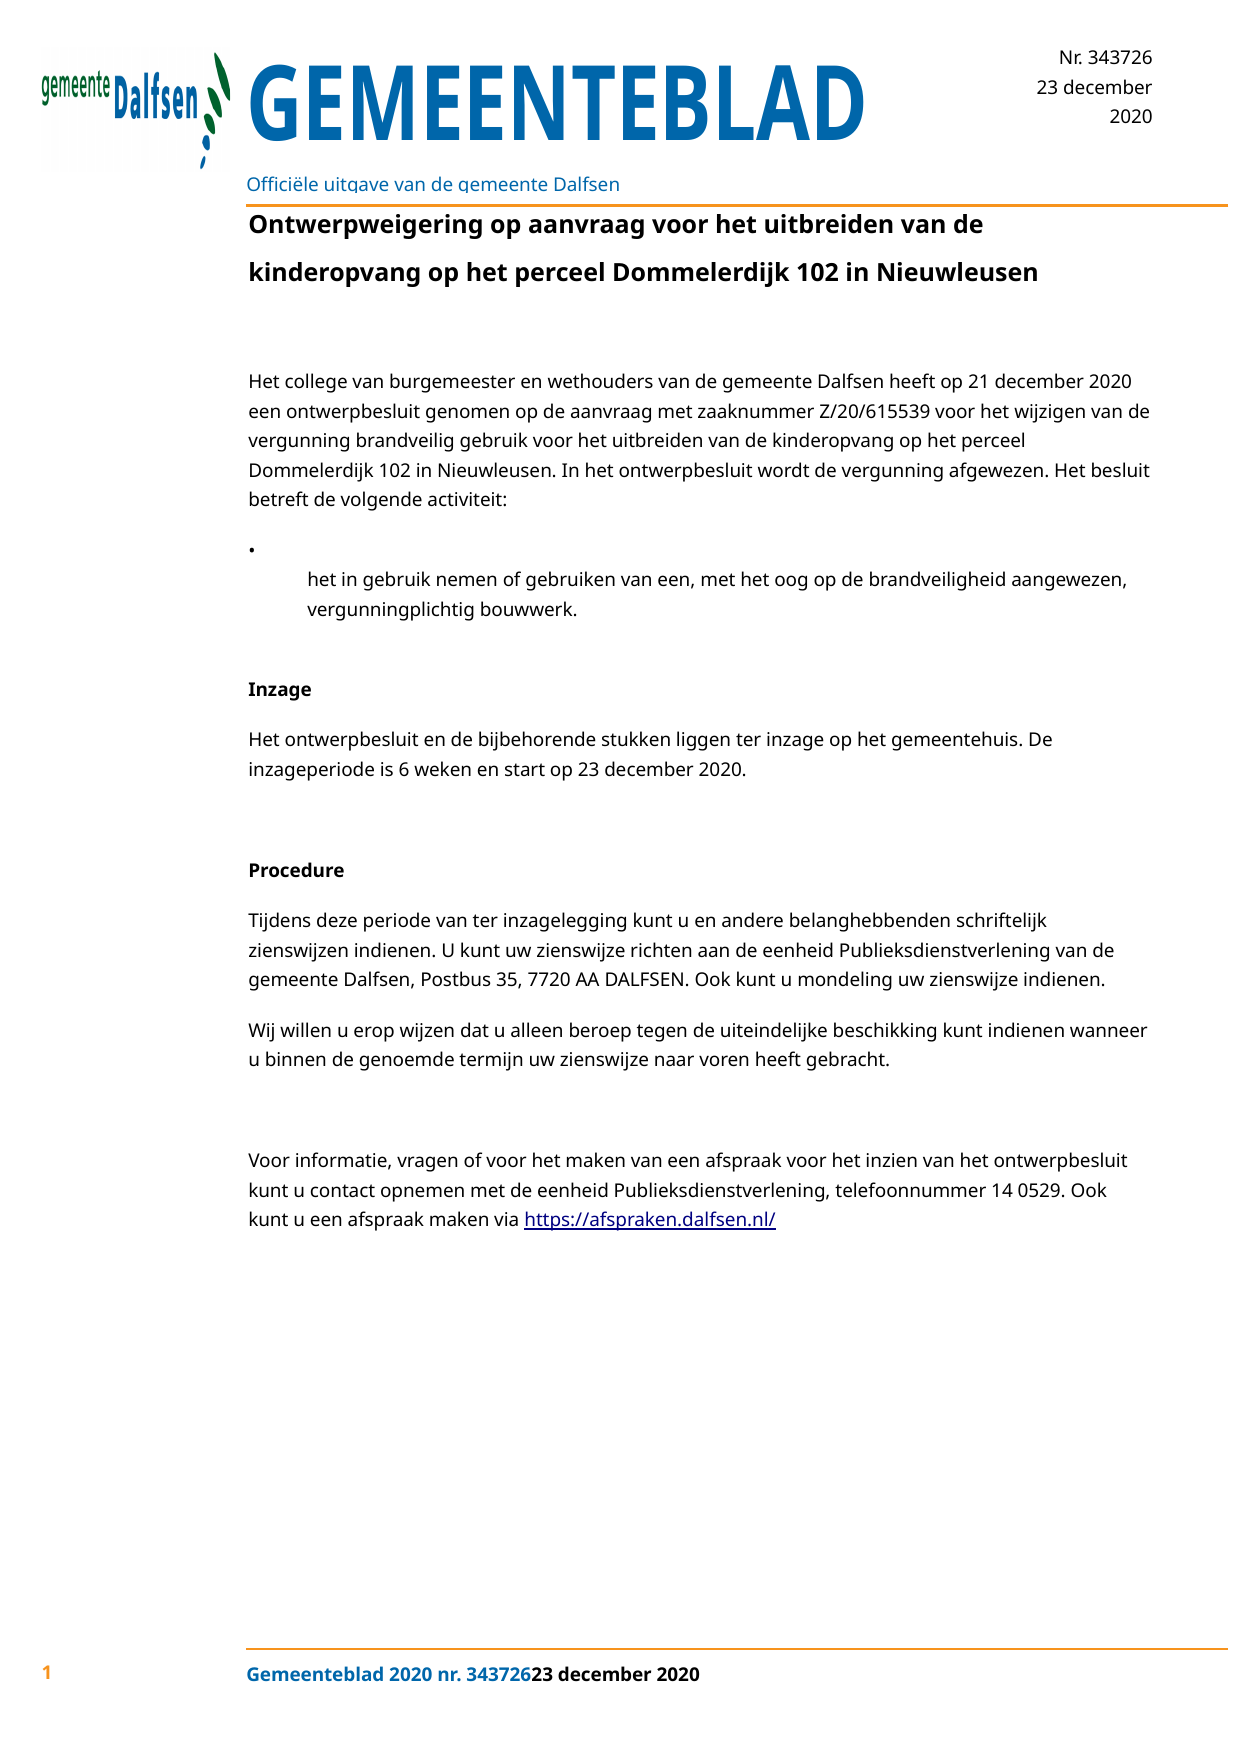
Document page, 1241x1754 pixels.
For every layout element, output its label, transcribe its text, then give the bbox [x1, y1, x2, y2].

text Het ontwerpbesluit en de bijbehorende stukken liggen ter inzage op het gemeentehuis. De inzageperiode is 6 weken en start op 23 december 2020. [248, 727, 1152, 782]
text Ontwerpweigering op aanvraag voor het uitbreiden van de kinderopvang op het perceel Dommelerdijk 102 in Nieuwleusen [248, 207, 1152, 288]
text Tijdens deze periode van ter inzagelegging kunt u en andere belanghebbenden schriftelijk zienswijzen indienen. U kunt uw zienswijze richten aan de eenheid Publieksdienstverlening van de gemeente Dalfsen, Postbus 35, 7720 AA DALFSEN. Ook kunt u mondeling uw zienswijze indienen. [248, 907, 1152, 992]
text Inzage [248, 676, 1152, 702]
text Procedure [248, 857, 1152, 883]
list het in gebruik nemen of gebruiken van een, met het oog op de brandveiligheid aangewezen, vergunningplichtig bouwwerk. [248, 567, 1152, 622]
text Voor informatie, vragen of voor het maken van een afspraak voor het inzien van het ontwerpbesluit kunt u contact opnemen met de eenheid Publieksdienstverlening, telefoonnummer 14 0529. Ook kunt u een afspraak maken via https://afspraken.dalfsen.nl/ [248, 1147, 1152, 1232]
picture [41, 47, 231, 172]
text Wij willen u erop wijzen dat u alleen beroep tegen de uiteindelijke beschikking kunt indienen wanneer u binnen de genoemde termijn uw zienswijze naar voren heeft gebracht. [248, 1017, 1152, 1072]
text Het college van burgemeester en wethouders van de gemeente Dalfsen heeft op 21 december 2020 een ontwerpbesluit genomen op de aanvraag met zaaknummer Z/20/615539 voor het wijzigen van de vergunning brandveilig gebruik voor het uitbreiden van de kinderopvang op het perceel Dommelerdijk 102 in Nieuwleusen. In het ontwerpbesluit wordt de vergunning afgewezen. Het besluit betreft de volgende activiteit: [248, 368, 1152, 512]
